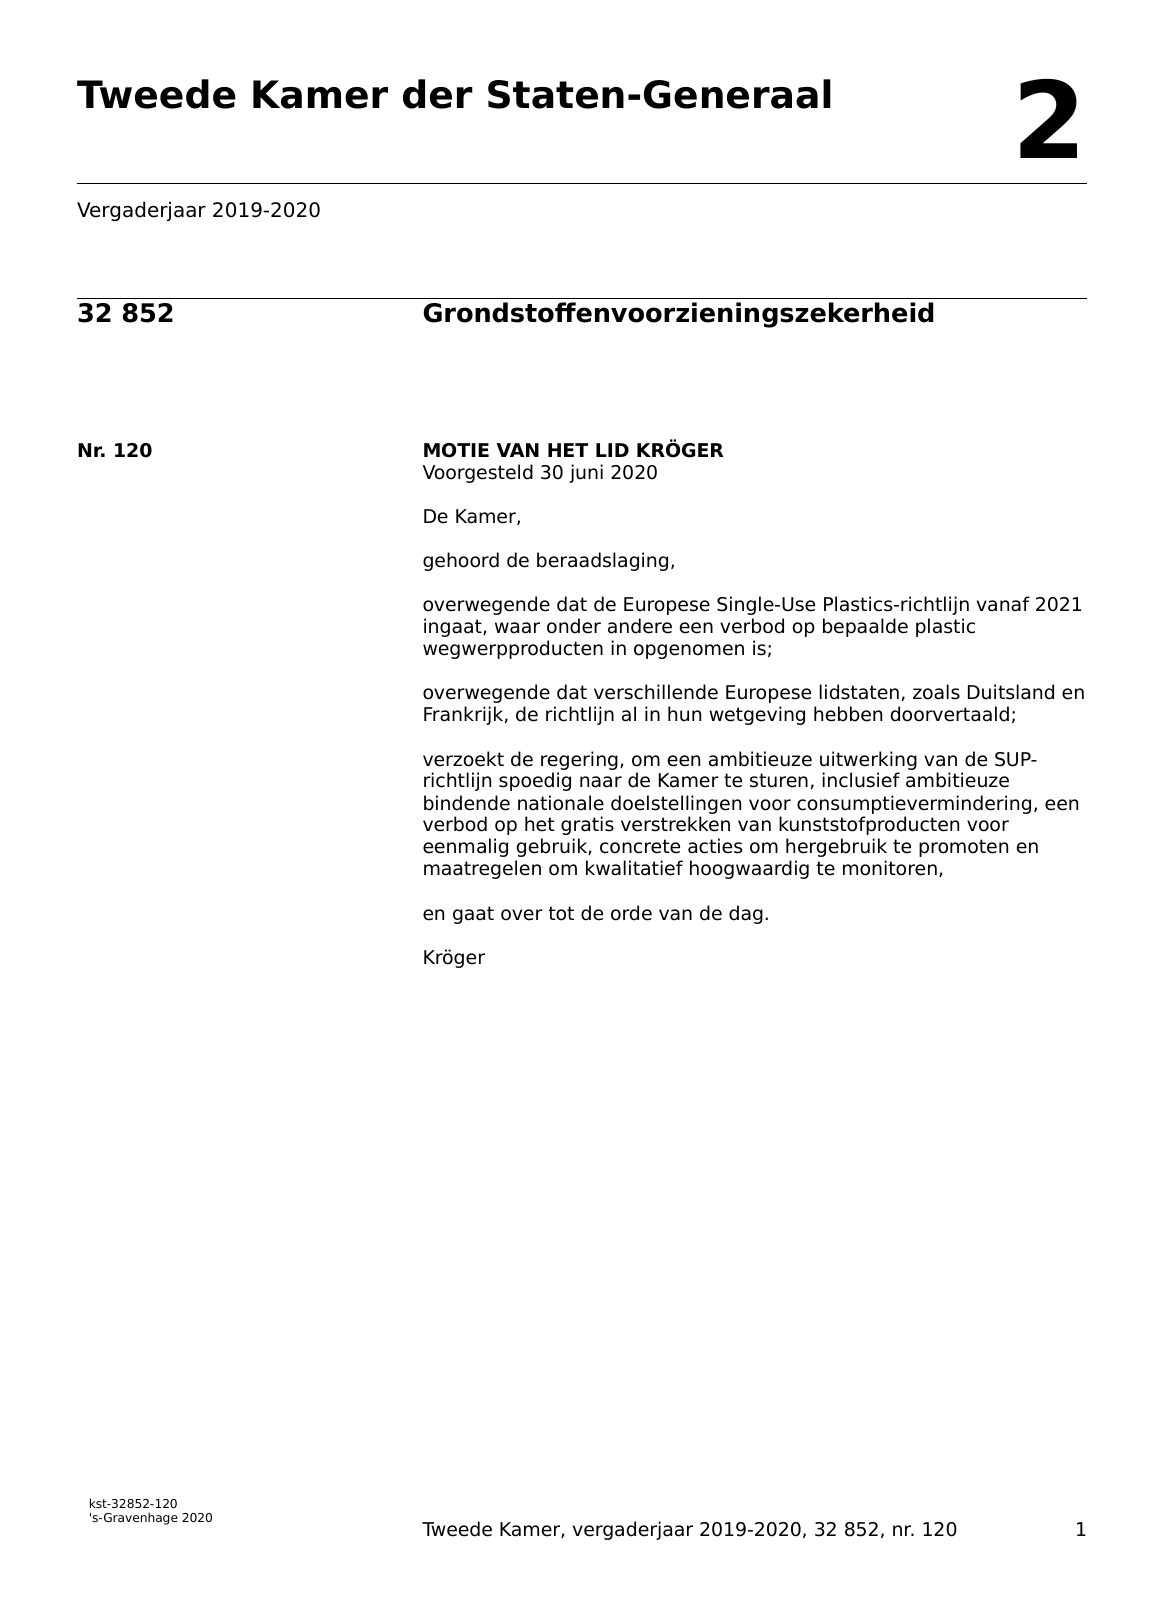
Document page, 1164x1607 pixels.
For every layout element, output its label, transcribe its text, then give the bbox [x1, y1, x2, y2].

table_header 2 [886, 59, 1087, 183]
subtitle Nr. 120 MOTIE VAN HET LID KRÖGER [77, 440, 1087, 462]
subtitle 32 852 Grondstoffenvoorzieningszekerheid [77, 299, 1087, 329]
table_header Tweede Kamer der Staten-Generaal [77, 59, 886, 183]
table_cell Vergaderjaar 2019-2020 [77, 184, 1087, 298]
text Kröger [422, 947, 1087, 969]
text overwegende dat de Europese Single-Use Plastics-richtlijn vanaf 2021 ingaat, waar onder andere een verbod op bepaalde plastic wegwerpproducten in opgenomen is; [422, 594, 1087, 660]
text en gaat over tot de orde van de dag. [422, 902, 1087, 924]
text overwegende dat verschillende Europese lidstaten, zoals Duitsland en Frankrijk, de richtlijn al in hun wetgeving hebben doorvertaald; [422, 682, 1087, 726]
text verzoekt de regering, om een ambitieuze uitwerking van de SUP-richtlijn spoedig naar de Kamer te sturen, inclusief ambitieuze bindende nationale doelstellingen voor consumptievermindering, een verbod op het gratis verstrekken van kunststofproducten voor eenmalig gebruik, concrete acties om hergebruik te promoten en maatregelen om kwalitatief hoogwaardig te monitoren, [422, 748, 1087, 880]
text gehoord de beraadslaging, [422, 550, 1087, 572]
text Voorgesteld 30 juni 2020 [422, 462, 1087, 484]
text kst-32852-120 [88, 1497, 323, 1511]
text 's-Gravenhage 2020 [88, 1511, 323, 1525]
text De Kamer, [422, 506, 1087, 528]
